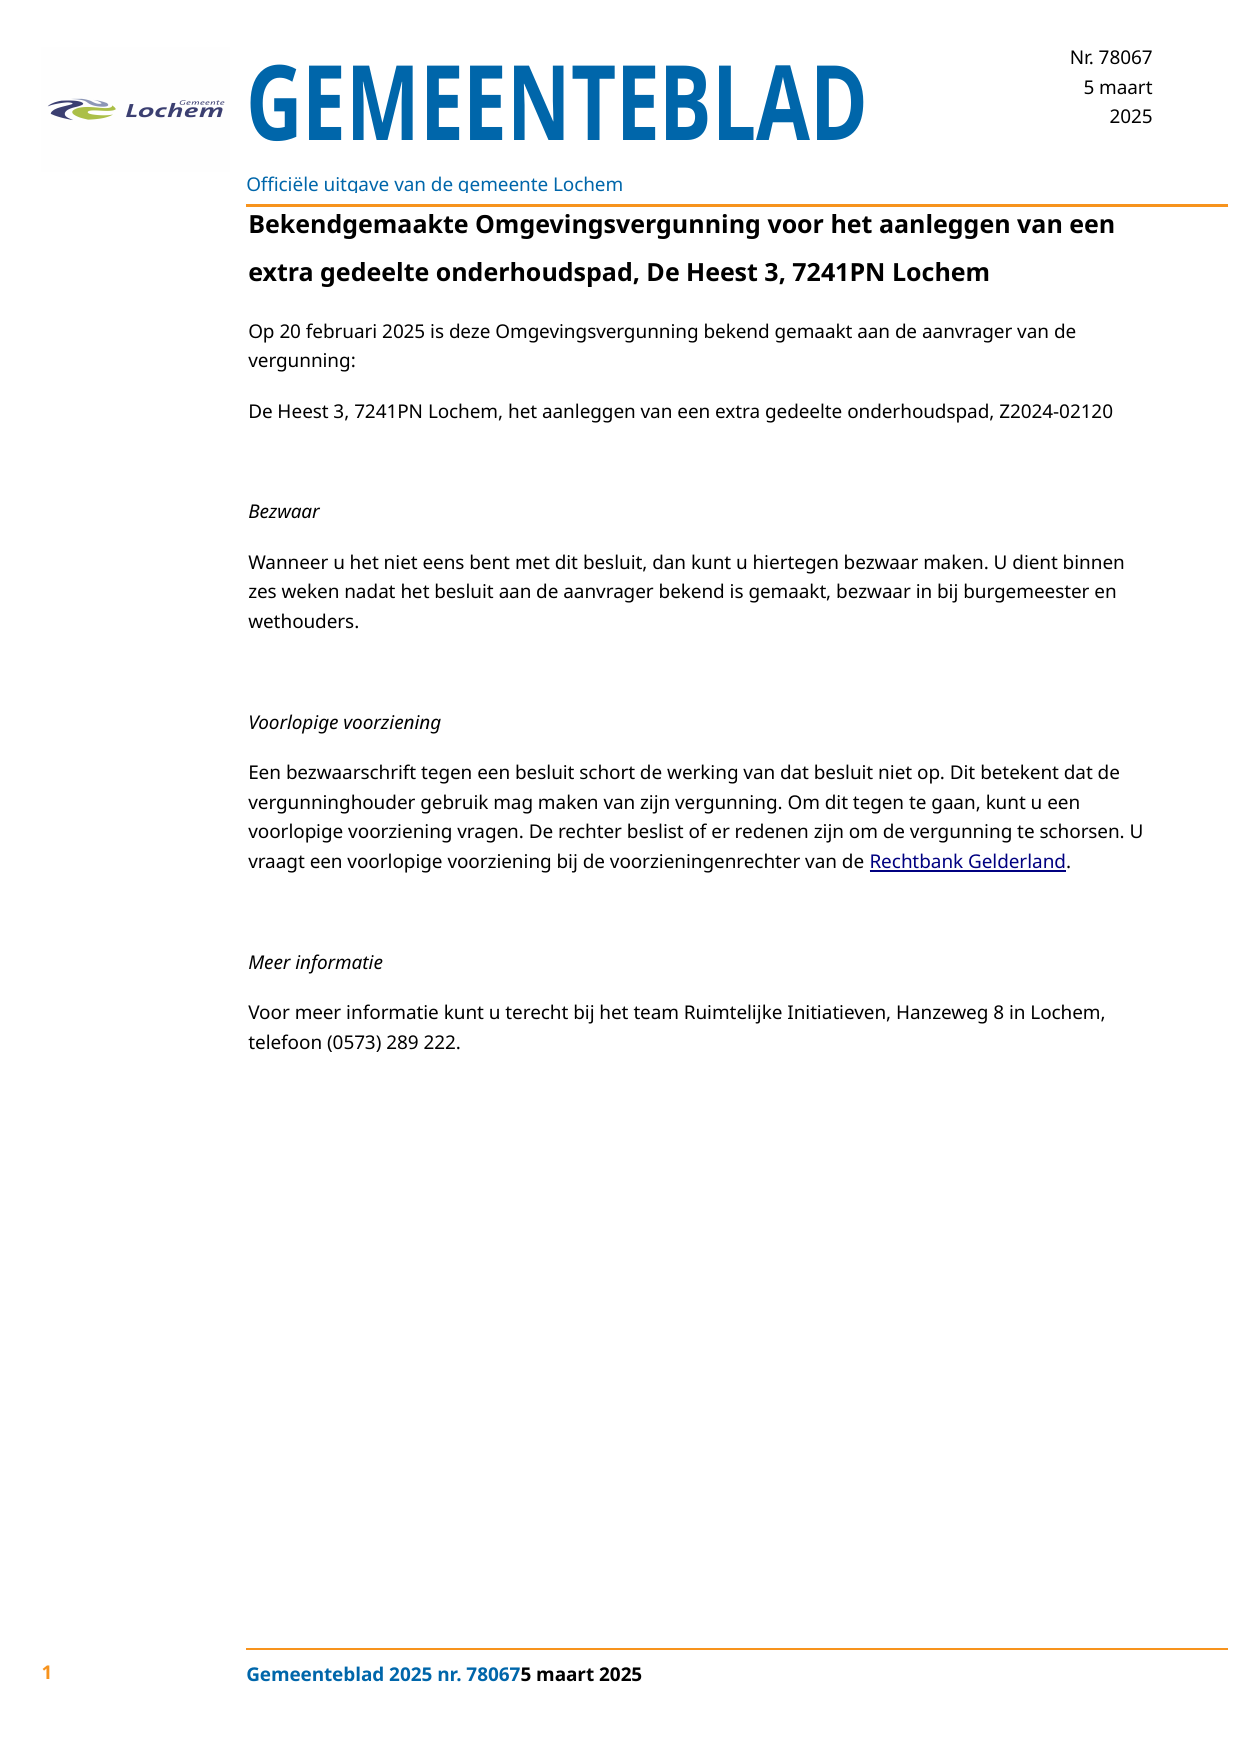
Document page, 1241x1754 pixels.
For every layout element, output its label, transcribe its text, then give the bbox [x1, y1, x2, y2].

picture [41, 47, 231, 172]
text Op 20 februari 2025 is deze Omgevingsvergunning bekend gemaakt aan de aanvrager van de vergunning: [248, 318, 1152, 373]
text Een bezwaarschrift tegen een besluit schort de werking van dat besluit niet op. Dit betekent dat de vergunninghouder gebruik mag maken van zijn vergunning. Om dit tegen te gaan, kunt u een voorlopige voorziening vragen. De rechter beslist of er redenen zijn om de vergunning te schorsen. U vraagt een voorlopige voorziening bij de voorzieningenrechter van de Rechtbank Gelderland. [248, 759, 1152, 874]
text Meer informatie [248, 949, 1152, 975]
text Voorlopige voorziening [248, 709, 1152, 735]
text Bekendgemaakte Omgevingsvergunning voor het aanleggen van een extra gedeelte onderhoudspad, De Heest 3, 7241PN Lochem [248, 207, 1152, 288]
text De Heest 3, 7241PN Lochem, het aanleggen van een extra gedeelte onderhoudspad, Z2024-02120 [248, 398, 1152, 424]
text Wanneer u het niet eens bent met dit besluit, dan kunt u hiertegen bezwaar maken. U dient binnen zes weken nadat het besluit aan de aanvrager bekend is gemaakt, bezwaar in bij burgemeester en wethouders. [248, 549, 1152, 634]
text Bezwaar [248, 499, 1152, 524]
text Voor meer informatie kunt u terecht bij het team Ruimtelijke Initiatieven, Hanzeweg 8 in Lochem, telefoon (0573) 289 222. [248, 999, 1152, 1055]
